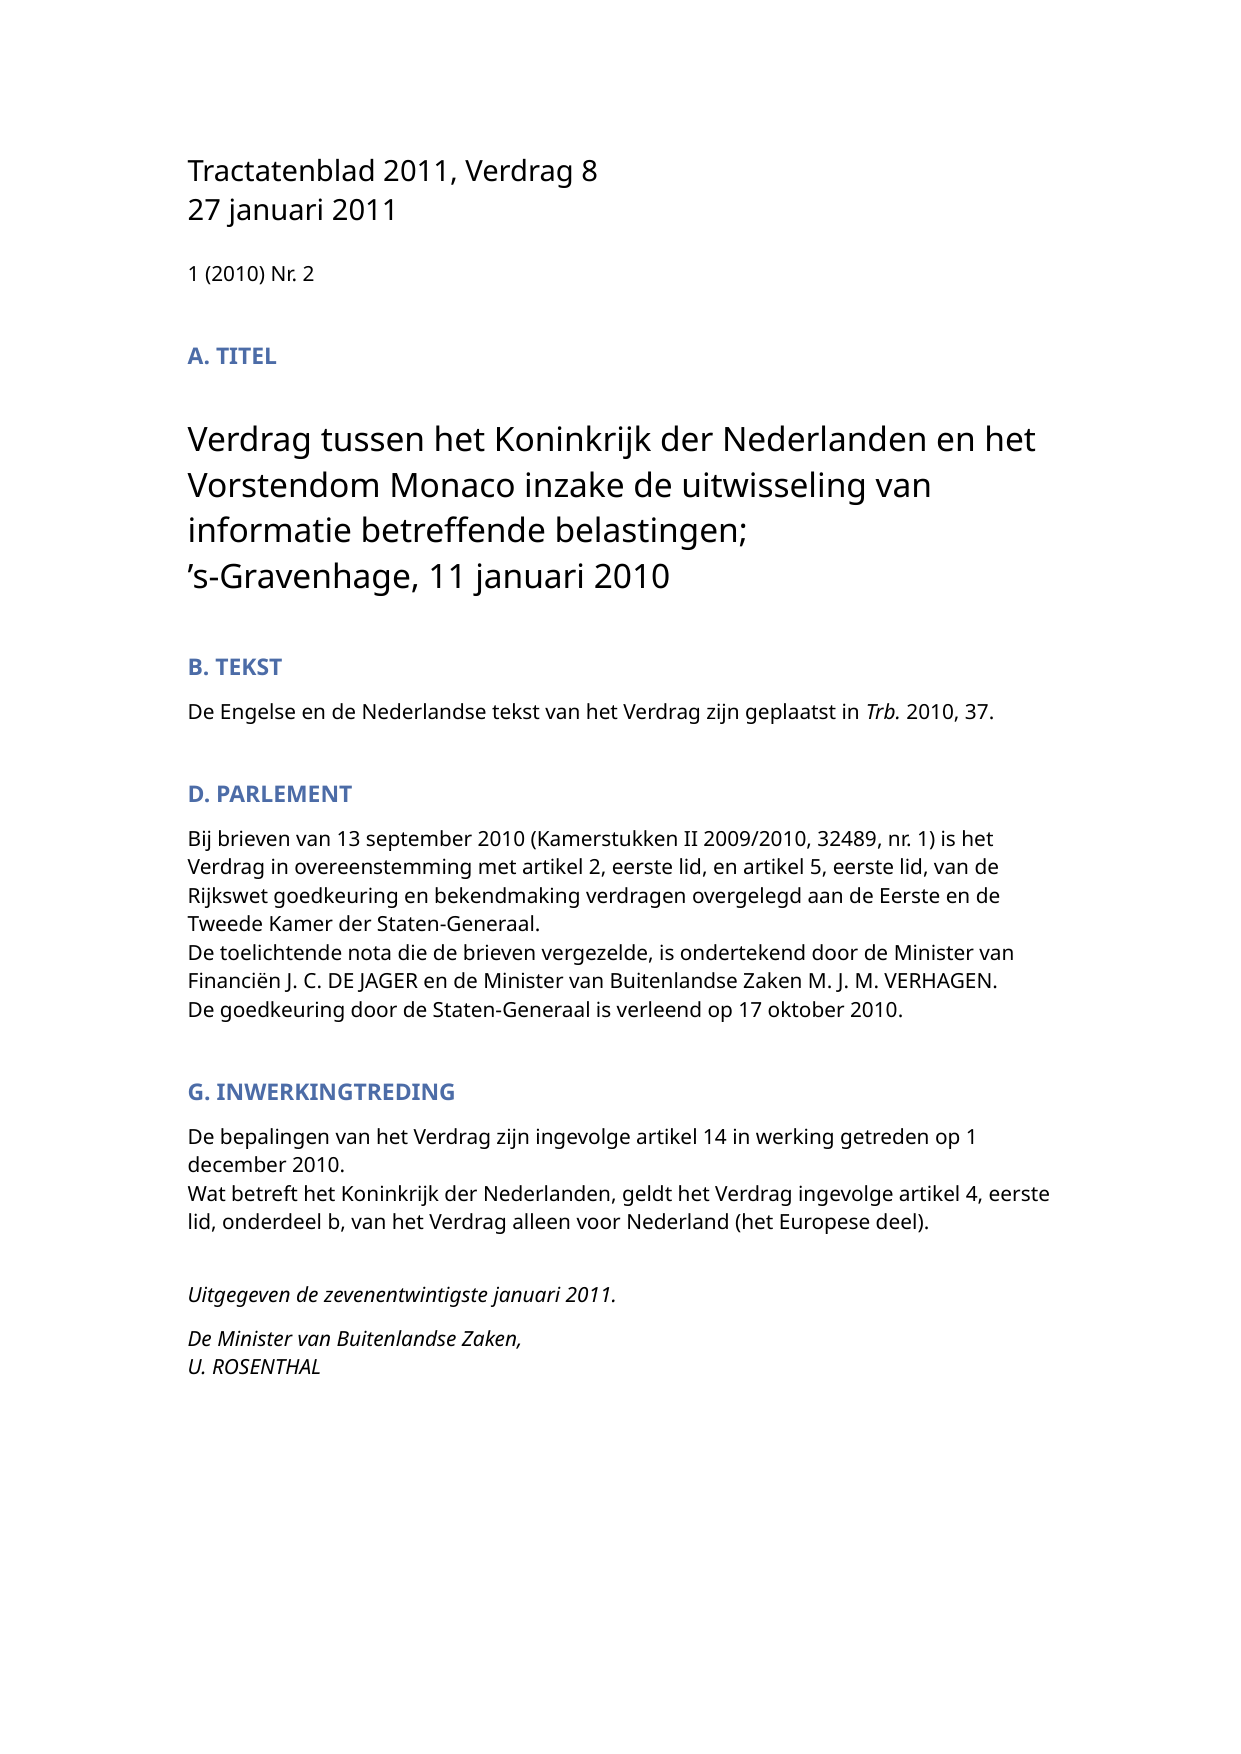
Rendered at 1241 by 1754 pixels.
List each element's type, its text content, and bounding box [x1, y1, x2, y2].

text 1 (2010) Nr. 2 [187, 259, 1053, 287]
subtitle B. TEKST [187, 651, 1053, 682]
subtitle D. PARLEMENT [187, 778, 1053, 809]
text Tractatenblad 2011, Verdrag 8 [187, 150, 1053, 190]
text Uitgegeven de zevenentwintigste januari 2011. [187, 1281, 1053, 1309]
text Wat betreft het Koninkrijk der Nederlanden, geldt het Verdrag ingevolge artikel 4, eerste lid, onderdeel b, van het Verdrag alleen voor Nederland (het Europese deel). [187, 1179, 1053, 1236]
text Bij brieven van 13 september 2010 (Kamerstukken II 2009/2010, 32489, nr. 1) is het Verdrag in overeenstemming met artikel 2, eerste lid, en artikel 5, eerste lid, van de Rijkswet goedkeuring en bekendmaking verdragen overgelegd aan de Eerste en de Tweede Kamer der Staten-Generaal. [187, 824, 1053, 938]
text Verdrag tussen het Koninkrijk der Nederlanden en het Vorstendom Monaco inzake de uitwisseling van informatie betreffende belastingen; [187, 416, 1053, 553]
text U. ROSENTHAL [187, 1352, 1053, 1381]
subtitle A. TITEL [187, 340, 1053, 371]
subtitle G. INWERKINGTREDING [187, 1076, 1053, 1107]
text De bepalingen van het Verdrag zijn ingevolge artikel 14 in werking getreden op 1 december 2010. [187, 1122, 1053, 1179]
text 27 januari 2011 [187, 190, 1053, 229]
text De toelichtende nota die de brieven vergezelde, is ondertekend door de Minister van Financiën J. C. DE JAGER en de Minister van Buitenlandse Zaken M. J. M. VERHAGEN. [187, 938, 1053, 995]
text ’s-Gravenhage, 11 januari 2010 [187, 553, 1053, 598]
text De Engelse en de Nederlandse tekst van het Verdrag zijn geplaatst in Trb. 2010, 37. [187, 697, 1053, 725]
text De Minister van Buitenlandse Zaken, [187, 1324, 1053, 1352]
text De goedkeuring door de Staten-Generaal is verleend op 17 oktober 2010. [187, 995, 1053, 1023]
